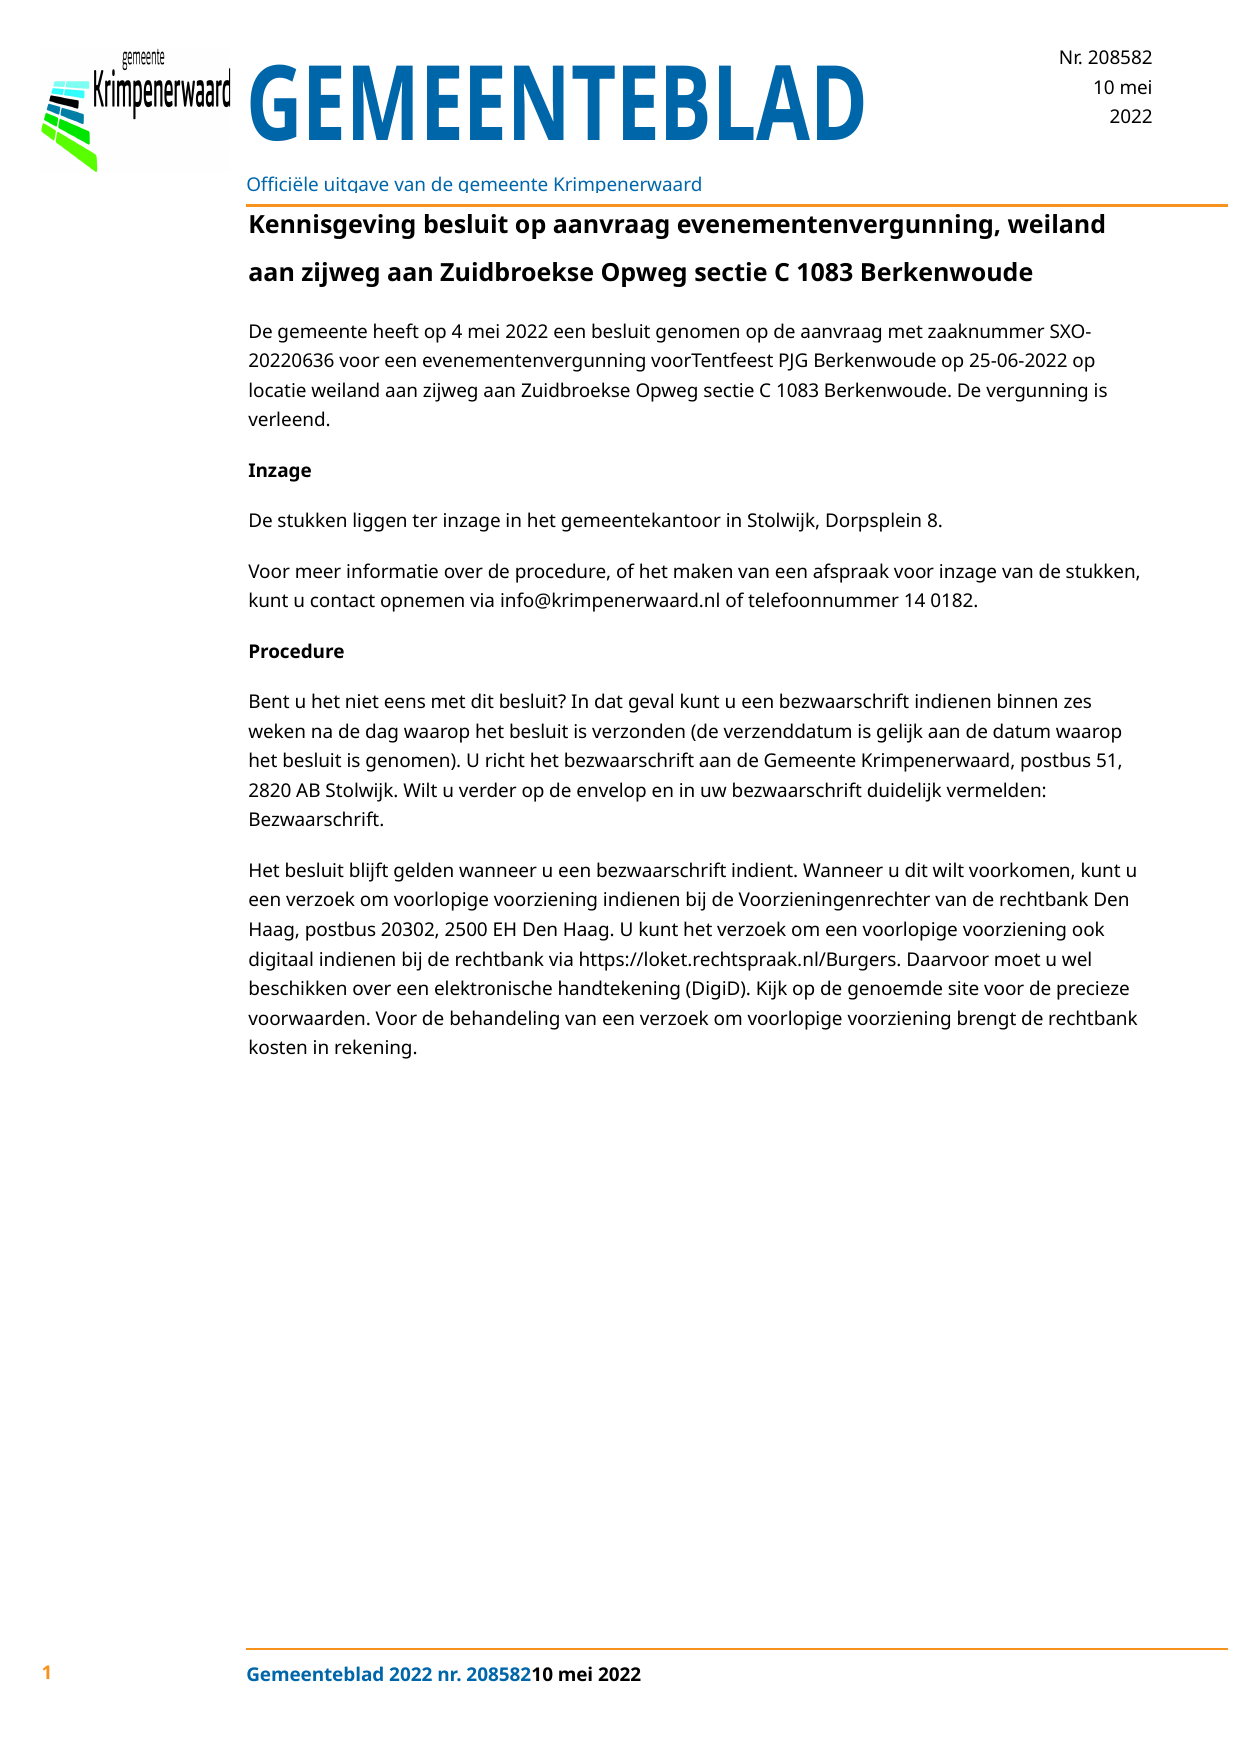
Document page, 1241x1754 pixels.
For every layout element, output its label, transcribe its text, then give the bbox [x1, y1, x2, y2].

text De gemeente heeft op 4 mei 2022 een besluit genomen op de aanvraag met zaaknummer SXO-20220636 voor een evenementenvergunning voorTentfeest PJG Berkenwoude op 25-06-2022 op locatie weiland aan zijweg aan Zuidbroekse Opweg sectie C 1083 Berkenwoude. De vergunning is verleend. [248, 318, 1152, 432]
text Procedure [248, 638, 1152, 664]
text Het besluit blijft gelden wanneer u een bezwaarschrift indient. Wanneer u dit wilt voorkomen, kunt u een verzoek om voorlopige voorziening indienen bij de Voorzieningenrechter van de rechtbank Den Haag, postbus 20302, 2500 EH Den Haag. U kunt het verzoek om een voorlopige voorziening ook digitaal indienen bij de rechtbank via https://loket.rechtspraak.nl/Burgers. Daarvoor moet u wel beschikken over een elektronische handtekening (DigiD). Kijk op de genoemde site voor de precieze voorwaarden. Voor de behandeling van een verzoek om voorlopige voorziening brengt de rechtbank kosten in rekening. [248, 857, 1152, 1060]
text Bent u het niet eens met dit besluit? In dat geval kunt u een bezwaarschrift indienen binnen zes weken na de dag waarop het besluit is verzonden (de verzenddatum is gelijk aan de datum waarop het besluit is genomen). U richt het bezwaarschrift aan de Gemeente Krimpenerwaard, postbus 51, 2820 AB Stolwijk. Wilt u verder op de envelop en in uw bezwaarschrift duidelijk vermelden: Bezwaarschrift. [248, 688, 1152, 832]
picture [41, 47, 231, 172]
text Inzage [248, 457, 1152, 483]
text Voor meer informatie over de procedure, of het maken van een afspraak voor inzage van de stukken, kunt u contact opnemen via info@krimpenerwaard.nl of telefoonnummer 14 0182. [248, 558, 1152, 613]
text De stukken liggen ter inzage in het gemeentekantoor in Stolwijk, Dorpsplein 8. [248, 507, 1152, 533]
text Kennisgeving besluit op aanvraag evenementenvergunning, weiland aan zijweg aan Zuidbroekse Opweg sectie C 1083 Berkenwoude [248, 207, 1152, 288]
